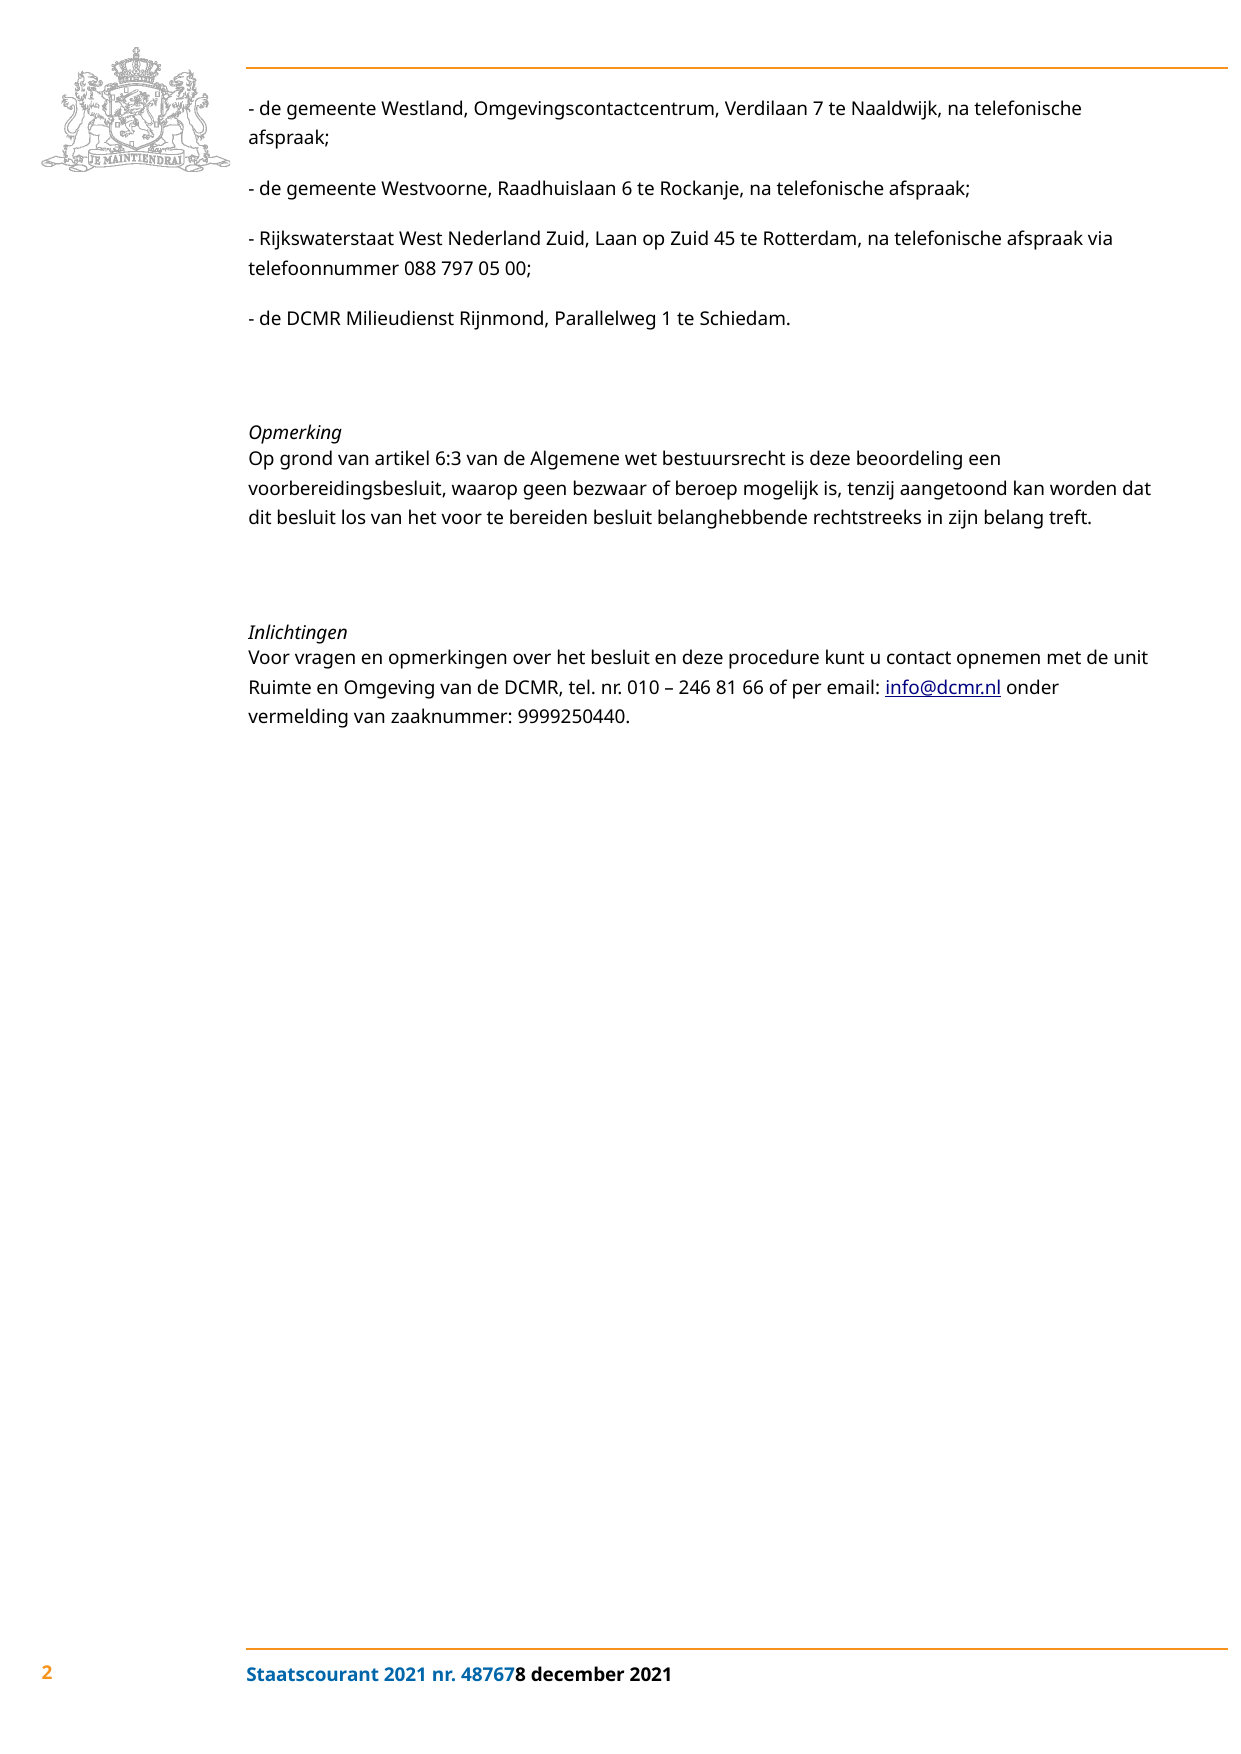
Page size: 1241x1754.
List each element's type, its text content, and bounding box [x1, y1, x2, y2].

picture [41, 47, 231, 172]
text Opmerking [248, 419, 1152, 445]
text Voor vragen en opmerkingen over het besluit en deze procedure kunt u contact opnemen met de unit Ruimte en Omgeving van de DCMR, tel. nr. 010 – 246 81 66 of per email: info@dcmr.nl onder vermelding van zaaknummer: 9999250440. [248, 644, 1152, 729]
text Inlichtingen [248, 619, 1152, 644]
text - de gemeente Westvoorne, Raadhuislaan 6 te Rockanje, na telefonische afspraak; [248, 175, 1152, 201]
text - Rijkswaterstaat West Nederland Zuid, Laan op Zuid 45 te Rotterdam, na telefonische afspraak via telefoonnummer 088 797 05 00; [248, 225, 1152, 281]
text - de gemeente Westland, Omgevingscontactcentrum, Verdilaan 7 te Naaldwijk, na telefonische afspraak; [248, 95, 1152, 150]
text - de DCMR Milieudienst Rijnmond, Parallelweg 1 te Schiedam. [248, 305, 1152, 331]
text Op grond van artikel 6:3 van de Algemene wet bestuursrecht is deze beoordeling een voorbereidingsbesluit, waarop geen bezwaar of beroep mogelijk is, tenzij aangetoond kan worden dat dit besluit los van het voor te bereiden besluit belanghebbende rechtstreeks in zijn belang treft. [248, 445, 1152, 530]
